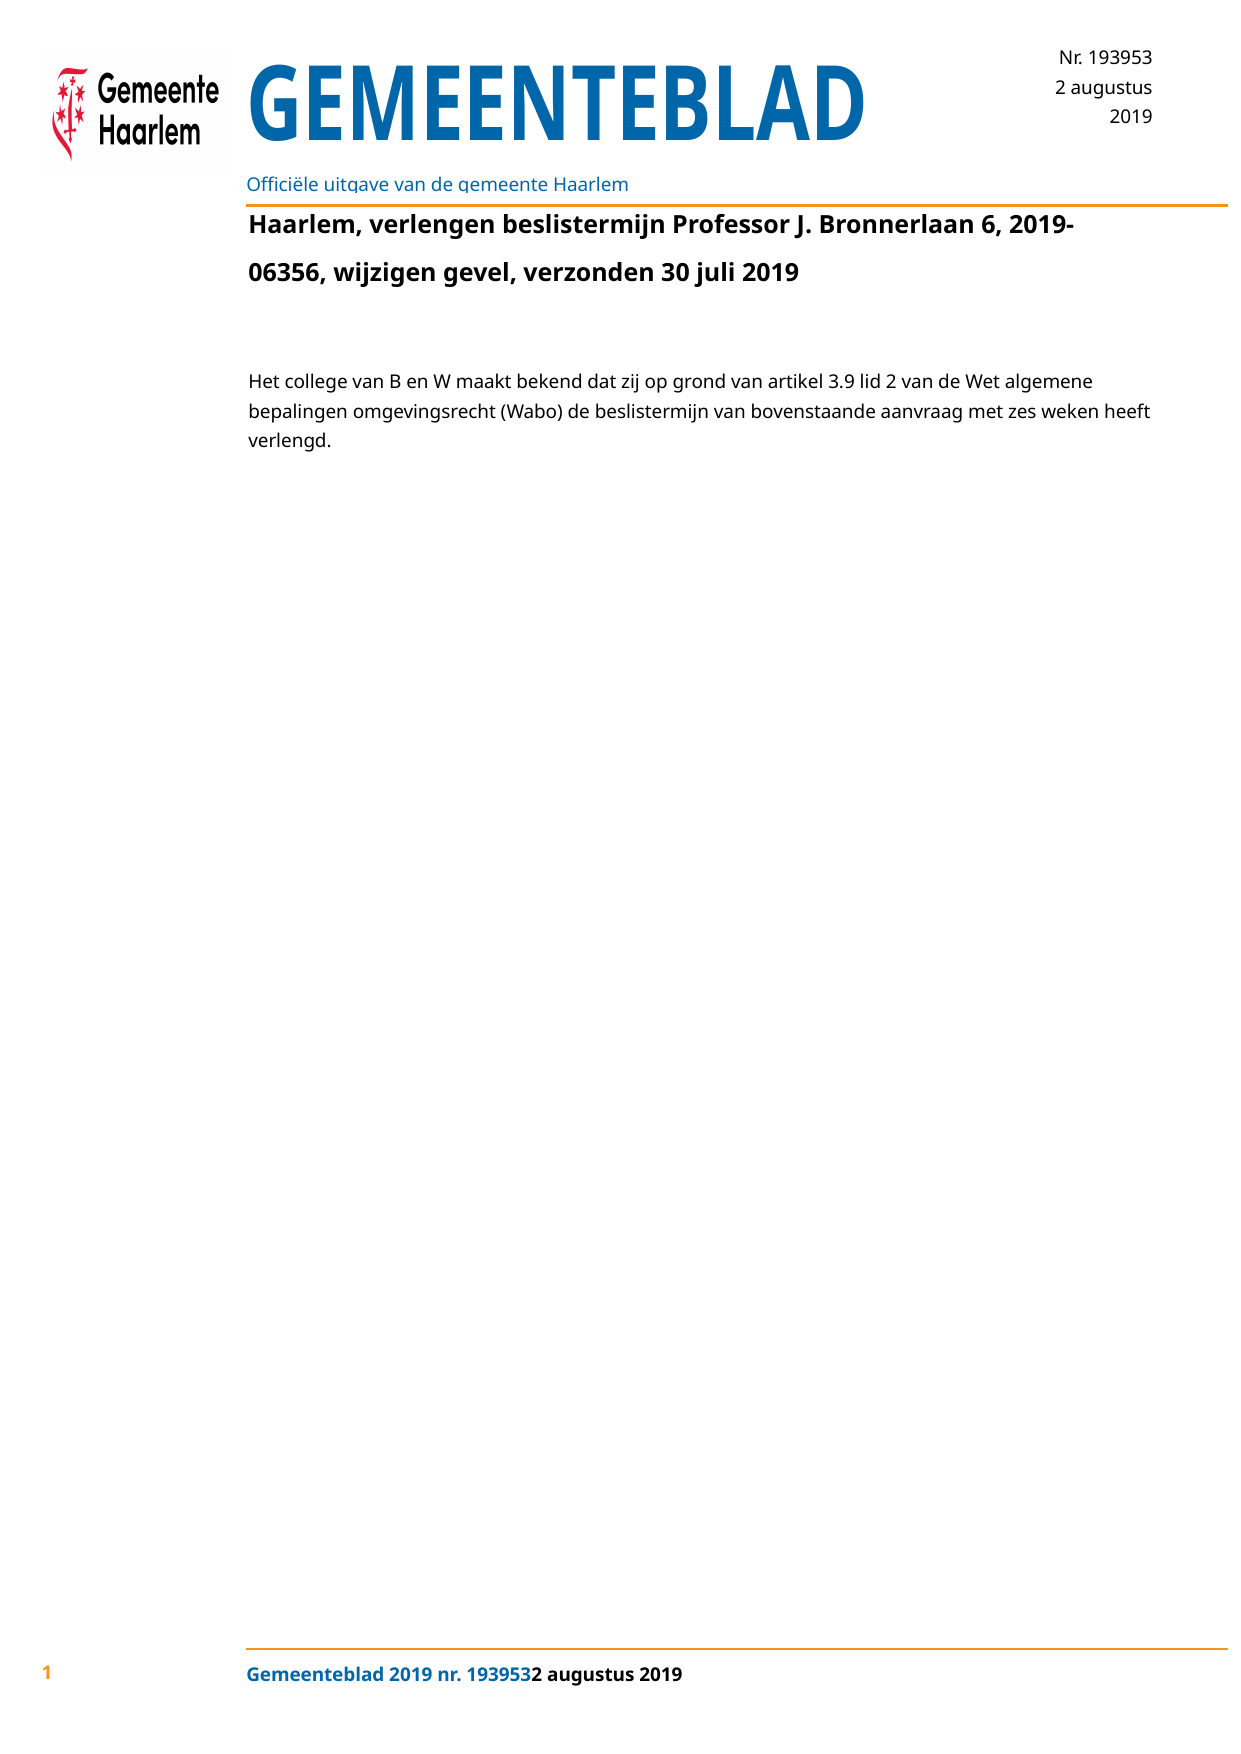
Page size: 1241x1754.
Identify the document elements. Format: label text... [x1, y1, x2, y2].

text Haarlem, verlengen beslistermijn Professor J. Bronnerlaan 6, 2019-06356, wijzigen gevel, verzonden 30 juli 2019 [248, 207, 1152, 288]
picture [41, 47, 231, 172]
text Het college van B en W maakt bekend dat zij op grond van artikel 3.9 lid 2 van de Wet algemene bepalingen omgevingsrecht (Wabo) de beslistermijn van bovenstaande aanvraag met zes weken heeft verlengd. [248, 368, 1152, 453]
